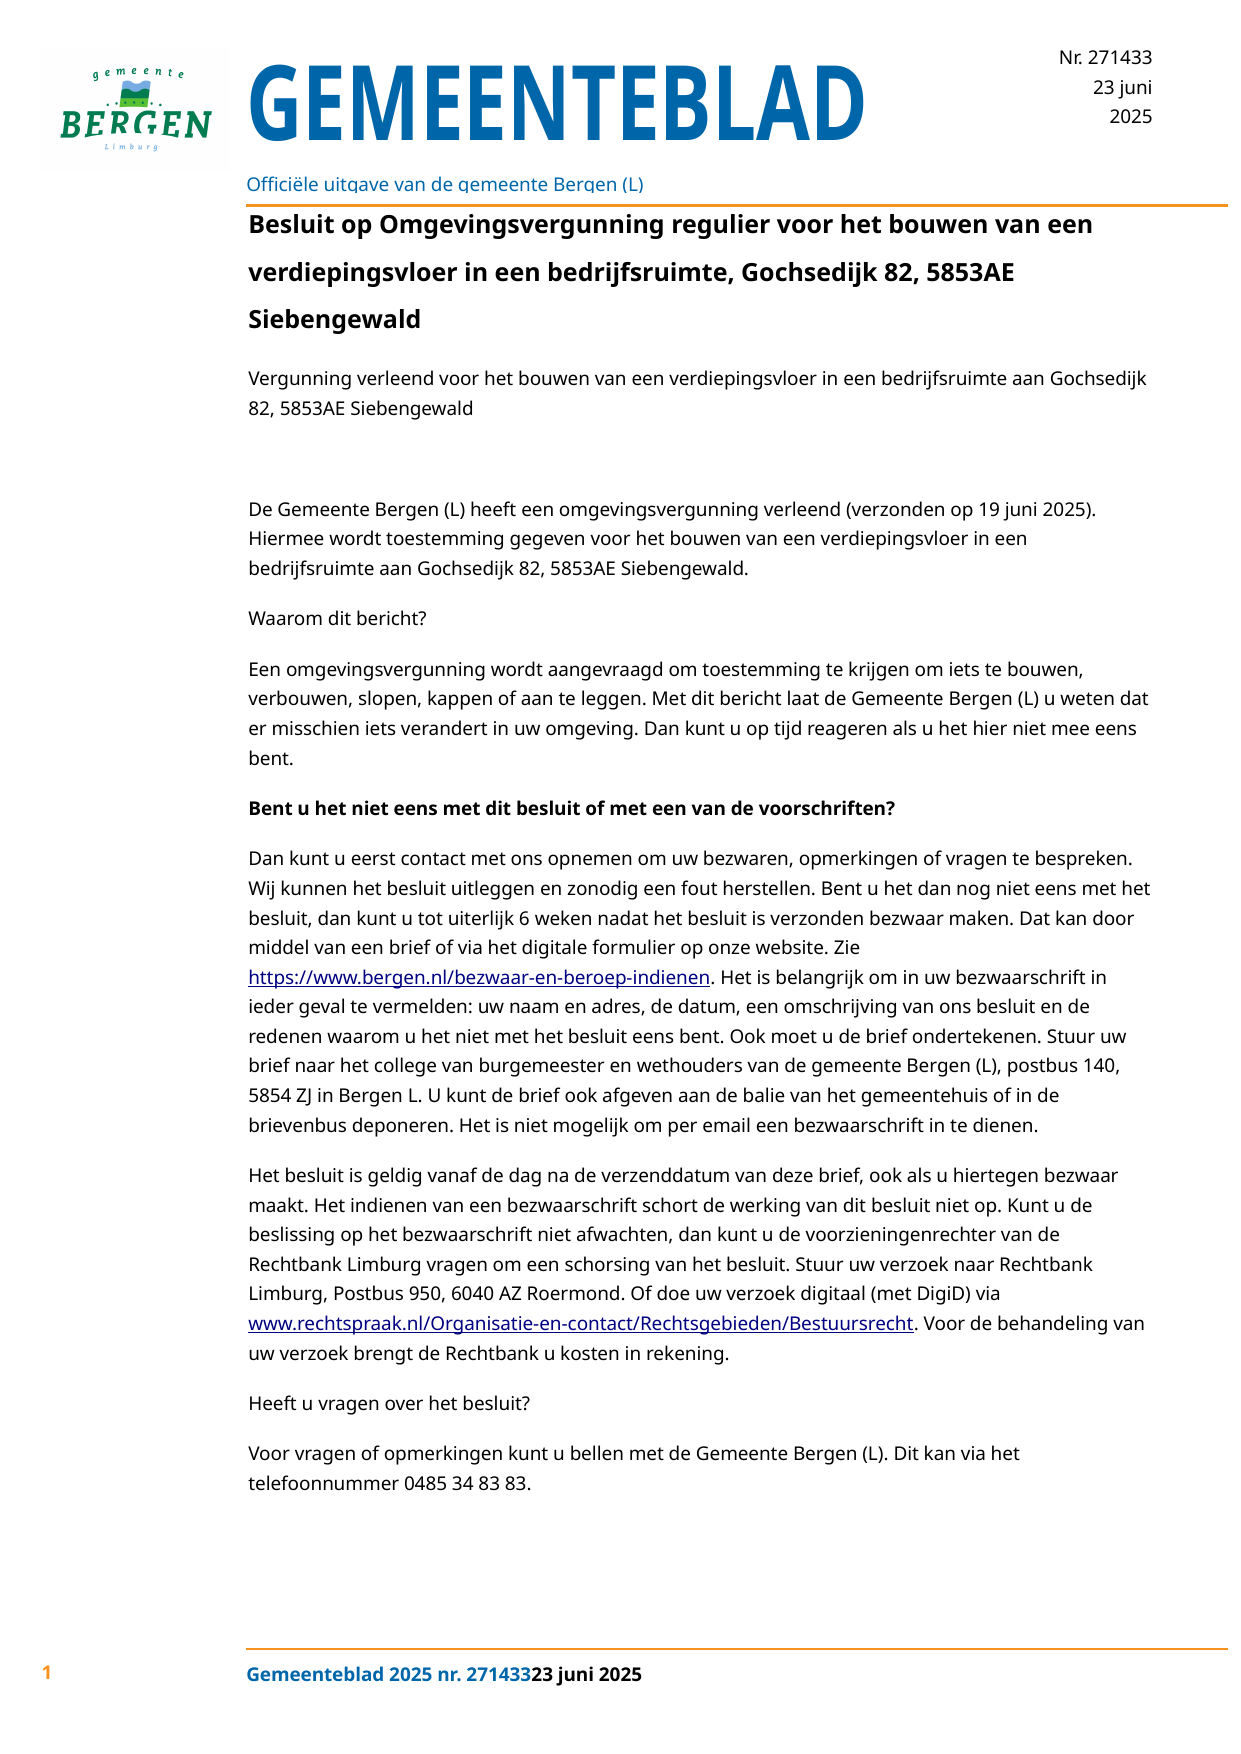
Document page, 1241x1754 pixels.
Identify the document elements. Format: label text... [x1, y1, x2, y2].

text Besluit op Omgevingsvergunning regulier voor het bouwen van een verdiepingsvloer in een bedrijfsruimte, Gochsedijk 82, 5853AE Siebengewald [248, 207, 1152, 336]
text Dan kunt u eerst contact met ons opnemen om uw bezwaren, opmerkingen of vragen te bespreken. Wij kunnen het besluit uitleggen en zonodig een fout herstellen. Bent u het dan nog niet eens met het besluit, dan kunt u tot uiterlijk 6 weken nadat het besluit is verzonden bezwaar maken. Dat kan door middel van een brief of via het digitale formulier op onze website. Zie https://www.bergen.nl/bezwaar-en-beroep-indienen. Het is belangrijk om in uw bezwaarschrift in ieder geval te vermelden: uw naam en adres, de datum, een omschrijving van ons besluit en de redenen waarom u het niet met het besluit eens bent. Ook moet u de brief ondertekenen. Stuur uw brief naar het college van burgemeester en wethouders van de gemeente Bergen (L), postbus 140, 5854 ZJ in Bergen L. U kunt de brief ook afgeven aan de balie van het gemeentehuis of in de brievenbus deponeren. Het is niet mogelijk om per email een bezwaarschrift in te dienen. [248, 846, 1152, 1137]
text Bent u het niet eens met dit besluit of met een van de voorschriften? [248, 795, 1152, 821]
text Heeft u vragen over het besluit? [248, 1390, 1152, 1416]
picture [41, 47, 231, 172]
text Voor vragen of opmerkingen kunt u bellen met de Gemeente Bergen (L). Dit kan via het telefoonnummer 0485 34 83 83. [248, 1441, 1152, 1496]
text Vergunning verleend voor het bouwen van een verdiepingsvloer in een bedrijfsruimte aan Gochsedijk 82, 5853AE Siebengewald [248, 366, 1152, 421]
text Het besluit is geldig vanaf de dag na de verzenddatum van deze brief, ook als u hiertegen bezwaar maakt. Het indienen van een bezwaarschrift schort de werking van dit besluit niet op. Kunt u de beslissing op het bezwaarschrift niet afwachten, dan kunt u de voorzieningenrechter van de Rechtbank Limburg vragen om een schorsing van het besluit. Stuur uw verzoek naar Rechtbank Limburg, Postbus 950, 6040 AZ Roermond. Of doe uw verzoek digitaal (met DigiD) via www.rechtspraak.nl/Organisatie-en-contact/Rechtsgebieden/Bestuursrecht. Voor de behandeling van uw verzoek brengt de Rechtbank u kosten in rekening. [248, 1162, 1152, 1365]
text Een omgevingsvergunning wordt aangevraagd om toestemming te krijgen om iets te bouwen, verbouwen, slopen, kappen of aan te leggen. Met dit bericht laat de Gemeente Bergen (L) u weten dat er misschien iets verandert in uw omgeving. Dan kunt u op tijd reageren als u het hier niet mee eens bent. [248, 656, 1152, 770]
text Waarom dit bericht? [248, 606, 1152, 631]
text De Gemeente Bergen (L) heeft een omgevingsvergunning verleend (verzonden op 19 juni 2025). Hiermee wordt toestemming gegeven voor het bouwen van een verdiepingsvloer in een bedrijfsruimte aan Gochsedijk 82, 5853AE Siebengewald. [248, 496, 1152, 581]
